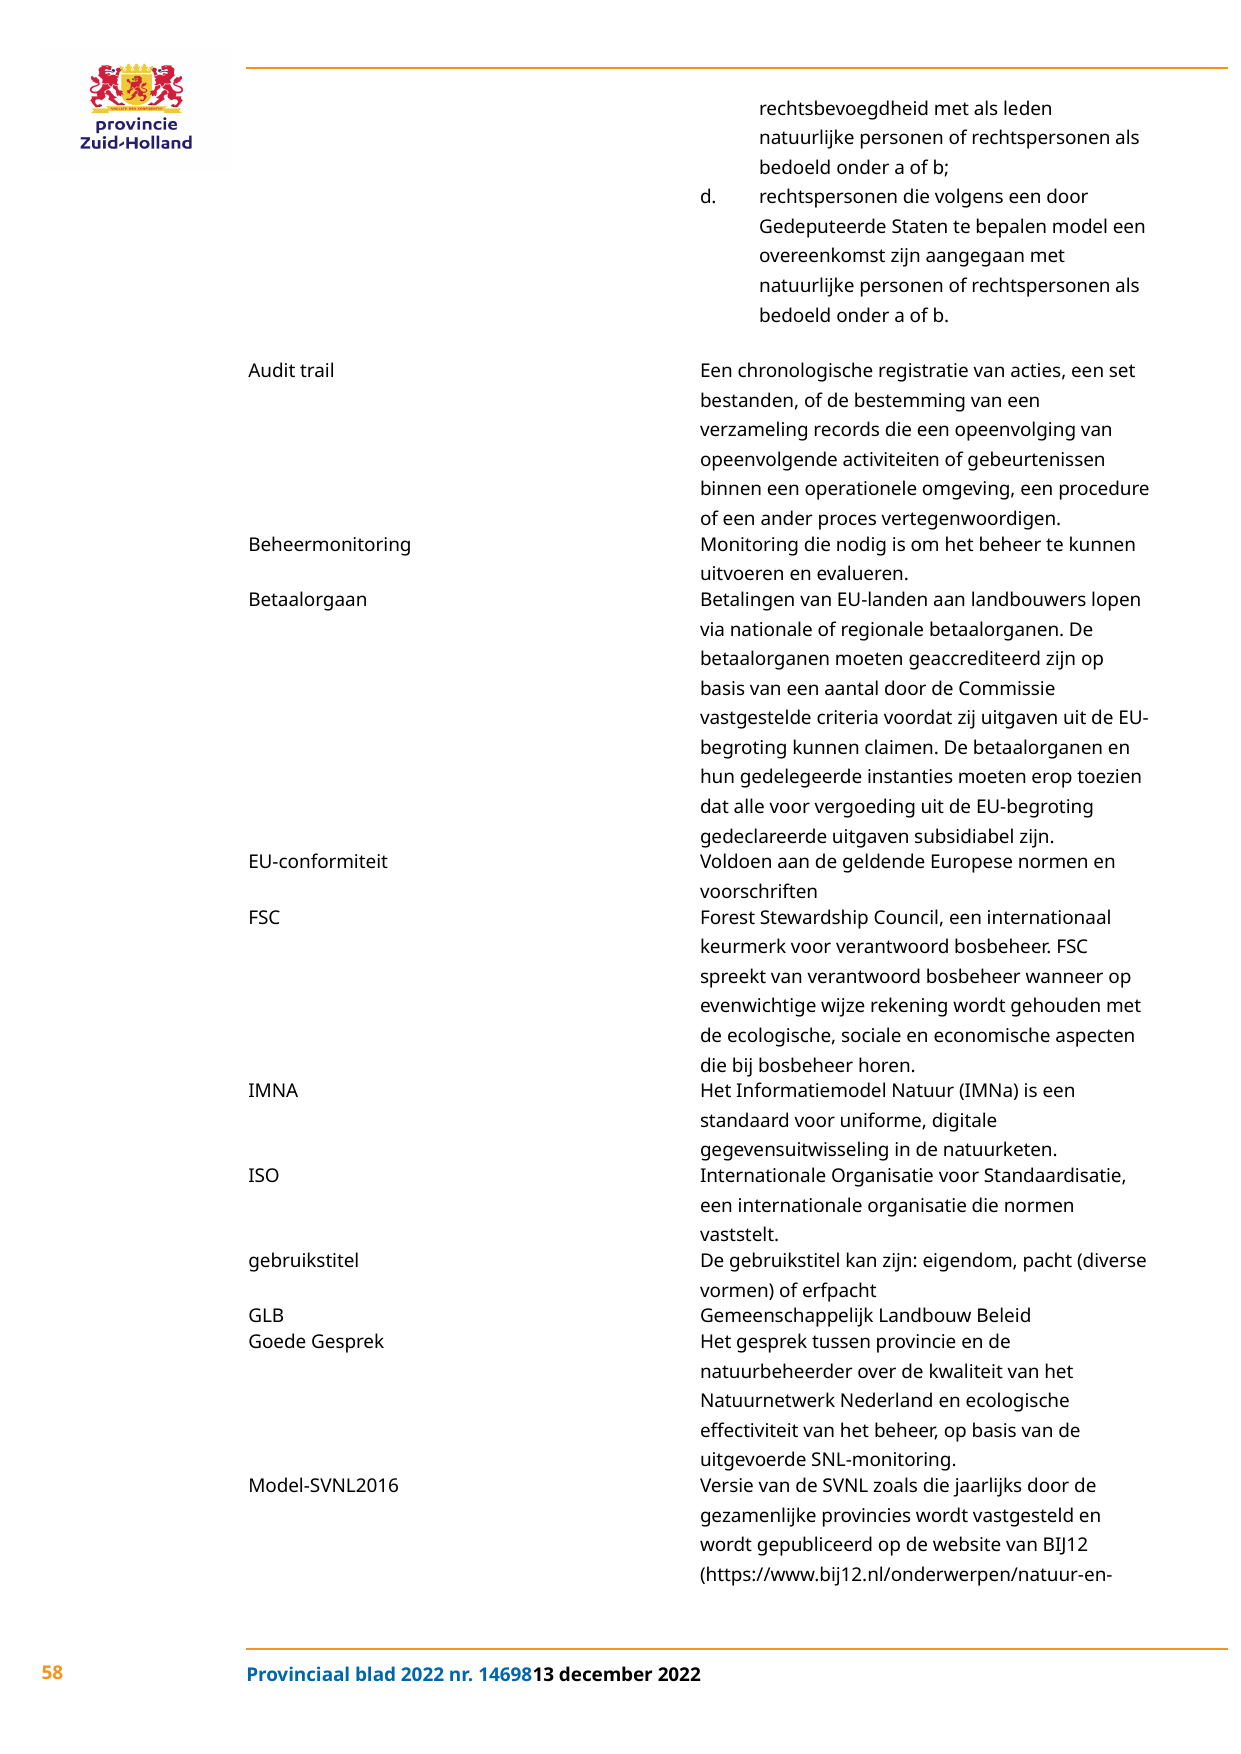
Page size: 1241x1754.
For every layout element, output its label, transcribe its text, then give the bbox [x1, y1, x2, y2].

table_cell Voldoen aan de geldende Europese normen en voorschriften [700, 849, 1152, 904]
table_cell GLB [248, 1303, 700, 1328]
table_cell Goede Gesprek [248, 1328, 700, 1472]
table_cell Het Informatiemodel Natuur (IMNa) is een standaard voor uniforme, digitale gegevensuitwisseling in de natuurketen. [700, 1078, 1152, 1162]
table_cell Internationale Organisatie voor Standaardisatie, een internationale organisatie die normen vaststelt. [700, 1163, 1152, 1247]
table_cell ISO [248, 1163, 700, 1247]
table_cell Een chronologische registratie van acties, een set bestanden, of de bestemming van een verzameling records die een opeenvolging van opeenvolgende activiteiten of gebeurtenissen binnen een operationele omgeving, een procedure of een ander proces vertegenwoordigen. [700, 357, 1152, 531]
table_cell Gemeenschappelijk Landbouw Beleid [700, 1303, 1152, 1328]
table_cell Forest Stewardship Council, een internationaal keurmerk voor verantwoord bosbeheer. FSC spreekt van verantwoord bosbeheer wanneer op evenwichtige wijze rekening wordt gehouden met de ecologische, sociale en economische aspecten die bij bosbeheer horen. [700, 904, 1152, 1077]
table_cell EU-conformiteit [248, 849, 700, 904]
table_cell Versie van de SVNL zoals die jaarlijks door de gezamenlijke provincies wordt vastgesteld en wordt gepubliceerd op de website van BIJ12 (https://www.bij12.nl/onderwerpen/natuur-en- [700, 1473, 1152, 1587]
table_cell Het gesprek tussen provincie en de natuurbeheerder over de kwaliteit van het Natuurnetwerk Nederland en ecologische effectiviteit van het beheer, op basis van de uitgevoerde SNL-monitoring. [700, 1328, 1152, 1472]
table_cell gebruikstitel [248, 1247, 700, 1303]
table_cell Betalingen van EU-landen aan landbouwers lopen via nationale of regionale betaalorganen. De betaalorganen moeten geaccrediteerd zijn op basis van een aantal door de Commissie vastgestelde criteria voordat zij uitgaven uit de EU-begroting kunnen claimen. De betaalorganen en hun gedelegeerde instanties moeten erop toezien dat alle voor vergoeding uit de EU-begroting gedeclareerde uitgaven subsidiabel zijn. [700, 586, 1152, 848]
table_cell De gebruikstitel kan zijn: eigendom, pacht (diverse vormen) of erfpacht [700, 1247, 1152, 1303]
table_header [248, 95, 700, 357]
table_cell Betaalorgaan [248, 586, 700, 848]
table_header rechtsbevoegdheid met als leden natuurlijke personen of rechtspersonen als bedoeld onder a of b; rechtspersonen die volgens een door Gedeputeerde Staten te bepalen model een overeenkomst zijn aangegaan met natuurlijke personen of rechtspersonen als bedoeld onder a of b. [700, 95, 1152, 357]
table_cell IMNA [248, 1078, 700, 1162]
table_cell Beheermonitoring [248, 531, 700, 586]
table_cell Audit trail [248, 357, 700, 531]
table_cell FSC [248, 904, 700, 1077]
picture [41, 47, 231, 172]
table_cell Model-SVNL2016 [248, 1473, 700, 1587]
table_cell Monitoring die nodig is om het beheer te kunnen uitvoeren en evalueren. [700, 531, 1152, 586]
